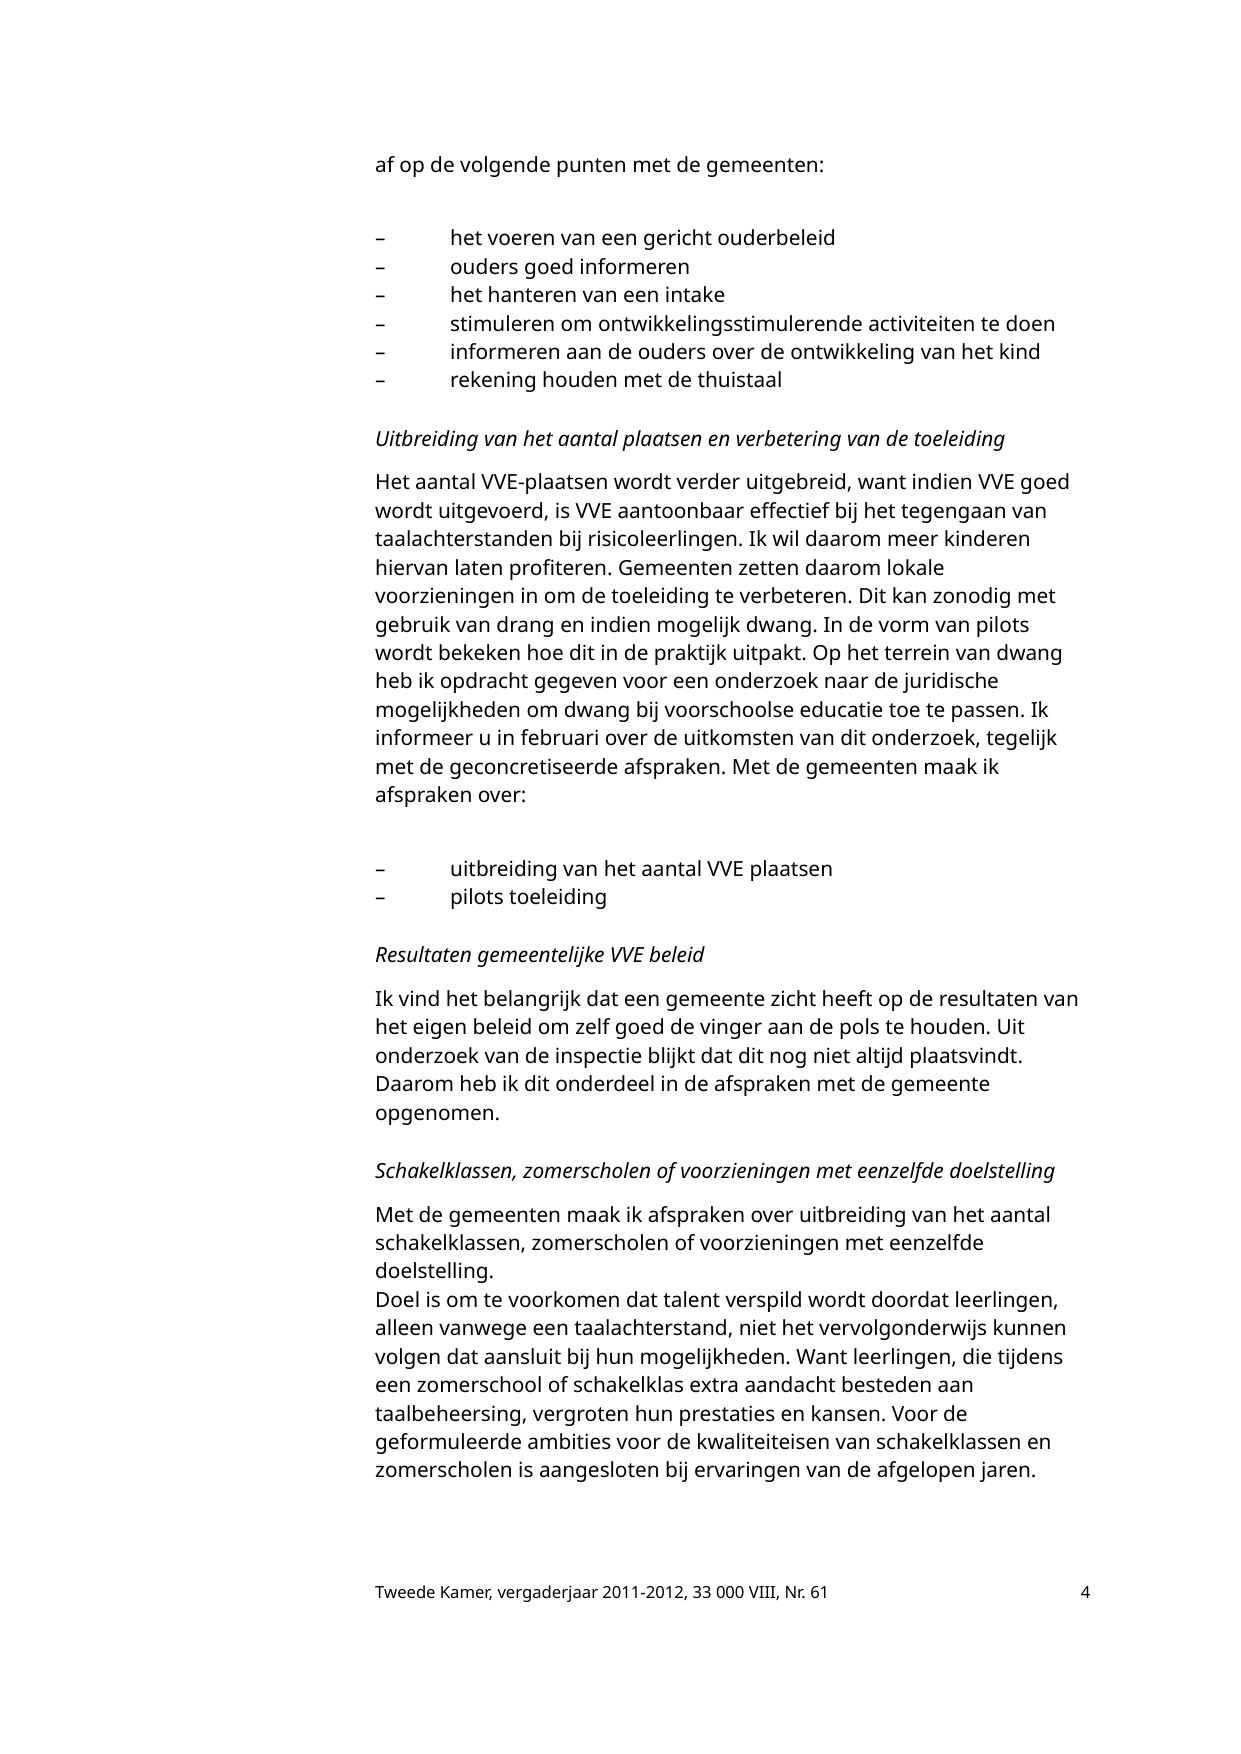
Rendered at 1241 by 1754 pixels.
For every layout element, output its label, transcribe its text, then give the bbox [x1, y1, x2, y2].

text Het aantal VVE-plaatsen wordt verder uitgebreid, want indien VVE goed wordt uitgevoerd, is VVE aantoonbaar effectief bij het tegengaan van taalachterstanden bij risicoleerlingen. Ik wil daarom meer kinderen hiervan laten profiteren. Gemeenten zetten daarom lokale voorzieningen in om de toeleiding te verbeteren. Dit kan zonodig met gebruik van drang en indien mogelijk dwang. In de vorm van pilots wordt bekeken hoe dit in de praktijk uitpakt. Op het terrein van dwang heb ik opdracht gegeven voor een onderzoek naar de juridische mogelijkheden om dwang bij voorschoolse educatie toe te passen. Ik informeer u in februari over de uitkomsten van dit onderzoek, tegelijk met de geconcretiseerde afspraken. Met de gemeenten maak ik afspraken over: [375, 467, 1090, 809]
list ouders goed informeren [375, 252, 1090, 280]
text Doel is om te voorkomen dat talent verspild wordt doordat leerlingen, alleen vanwege een taalachterstand, niet het vervolgonderwijs kunnen volgen dat aansluit bij hun mogelijkheden. Want leerlingen, die tijdens een zomerschool of schakelklas extra aandacht besteden aan taalbeheersing, vergroten hun prestaties en kansen. Voor de geformuleerde ambities voor de kwaliteiteisen van schakelklassen en zomerscholen is aangesloten bij ervaringen van de afgelopen jaren. [375, 1285, 1090, 1484]
text Resultaten gemeentelijke VVE beleid [375, 941, 1090, 969]
list het voeren van een gericht ouderbeleid [375, 223, 1090, 252]
text Met de gemeenten maak ik afspraken over uitbreiding van het aantal schakelklassen, zomerscholen of voorzieningen met eenzelfde doelstelling. [375, 1200, 1090, 1285]
text Ik vind het belangrijk dat een gemeente zicht heeft op de resultaten van het eigen beleid om zelf goed de vinger aan de pols te houden. Uit onderzoek van de inspectie blijkt dat dit nog niet altijd plaatsvindt. Daarom heb ik dit onderdeel in de afspraken met de gemeente opgenomen. [375, 984, 1090, 1126]
list het hanteren van een intake [375, 280, 1090, 309]
text af op de volgende punten met de gemeenten: [375, 150, 1090, 178]
list informeren aan de ouders over de ontwikkeling van het kind [375, 337, 1090, 366]
list uitbreiding van het aantal VVE plaatsen [375, 854, 1090, 882]
text Uitbreiding van het aantal plaatsen en verbetering van de toeleiding [375, 424, 1090, 452]
list pilots toeleiding [375, 882, 1090, 911]
text Schakelklassen, zomerscholen of voorzieningen met eenzelfde doelstelling [375, 1156, 1090, 1185]
list rekening houden met de thuistaal [375, 366, 1090, 394]
list stimuleren om ontwikkelingsstimulerende activiteiten te doen [375, 309, 1090, 337]
